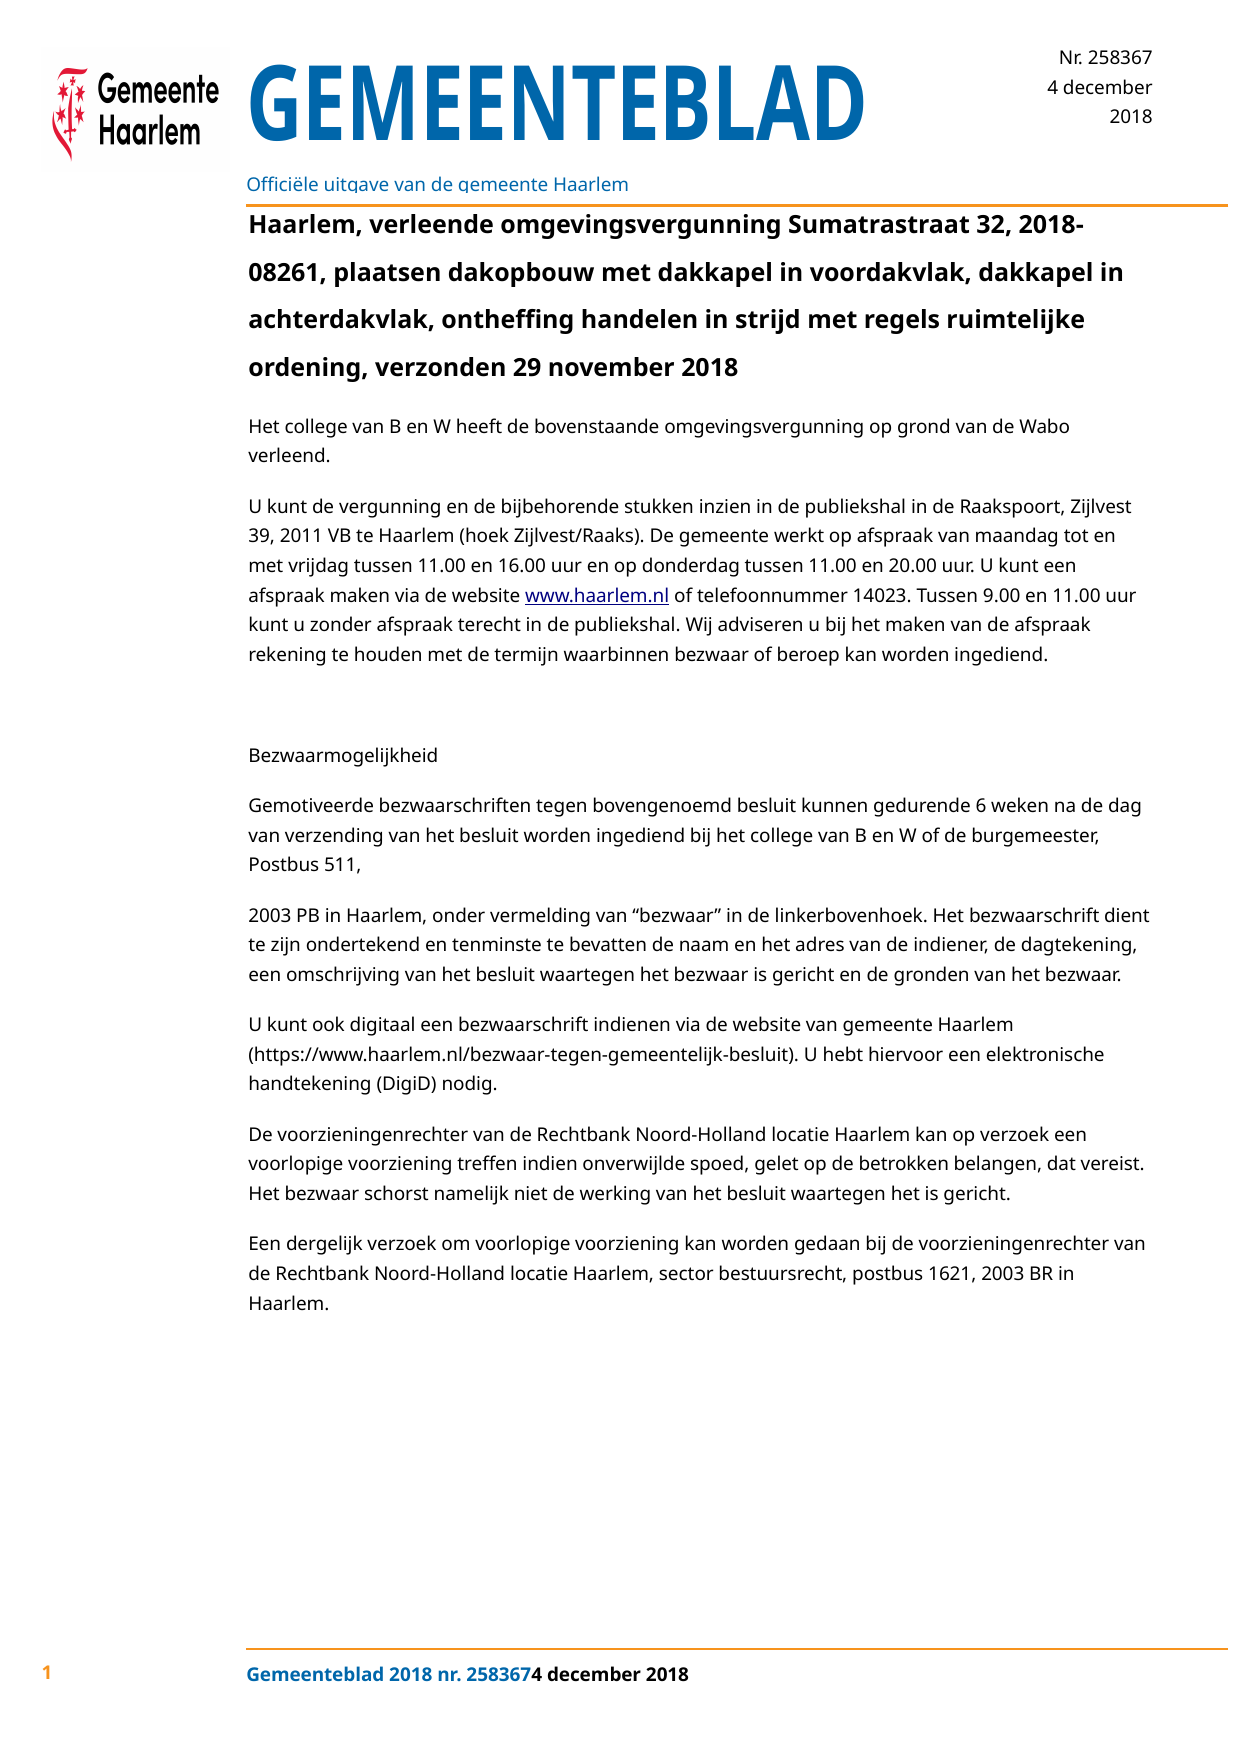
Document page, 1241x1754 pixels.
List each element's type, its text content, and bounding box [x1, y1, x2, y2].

text U kunt de vergunning en de bijbehorende stukken inzien in de publiekshal in de Raakspoort, Zijlvest 39, 2011 VB te Haarlem (hoek Zijlvest/Raaks). De gemeente werkt op afspraak van maandag tot en met vrijdag tussen 11.00 en 16.00 uur en op donderdag tussen 11.00 en 20.00 uur. U kunt een afspraak maken via de website www.haarlem.nl of telefoonnummer 14023. Tussen 9.00 en 11.00 uur kunt u zonder afspraak terecht in de publiekshal. Wij adviseren u bij het maken van de afspraak rekening te houden met de termijn waarbinnen bezwaar of beroep kan worden ingediend. [248, 493, 1152, 667]
text Bezwaarmogelijkheid [248, 742, 1152, 768]
text 2003 PB in Haarlem, onder vermelding van “bezwaar” in de linkerbovenhoek. Het bezwaarschrift dient te zijn ondertekend en tenminste te bevatten de naam en het adres van de indiener, de dagtekening, een omschrijving van het besluit waartegen het bezwaar is gericht en de gronden van het bezwaar. [248, 902, 1152, 987]
text Het college van B en W heeft de bovenstaande omgevingsvergunning op grond van de Wabo verleend. [248, 413, 1152, 468]
text De voorzieningenrechter van de Rechtbank Noord-Holland locatie Haarlem kan op verzoek een voorlopige voorziening treffen indien onverwijlde spoed, gelet op de betrokken belangen, dat vereist. Het bezwaar schorst namelijk niet de werking van het besluit waartegen het is gericht. [248, 1121, 1152, 1206]
text U kunt ook digitaal een bezwaarschrift indienen via de website van gemeente Haarlem (https://www.haarlem.nl/bezwaar-tegen-gemeentelijk-besluit). U hebt hiervoor een elektronische handtekening (DigiD) nodig. [248, 1011, 1152, 1096]
text Haarlem, verleende omgevingsvergunning Sumatrastraat 32, 2018-08261, plaatsen dakopbouw met dakkapel in voordakvlak, dakkapel in achterdakvlak, ontheffing handelen in strijd met regels ruimtelijke ordening, verzonden 29 november 2018 [248, 207, 1152, 384]
text Een dergelijk verzoek om voorlopige voorziening kan worden gedaan bij de voorzieningenrechter van de Rechtbank Noord-Holland locatie Haarlem, sector bestuursrecht, postbus 1621, 2003 BR in Haarlem. [248, 1231, 1152, 1316]
text Gemotiveerde bezwaarschriften tegen bovengenoemd besluit kunnen gedurende 6 weken na de dag van verzending van het besluit worden ingediend bij het college van B en W of de burgemeester, Postbus 511, [248, 792, 1152, 877]
picture [41, 47, 231, 172]
